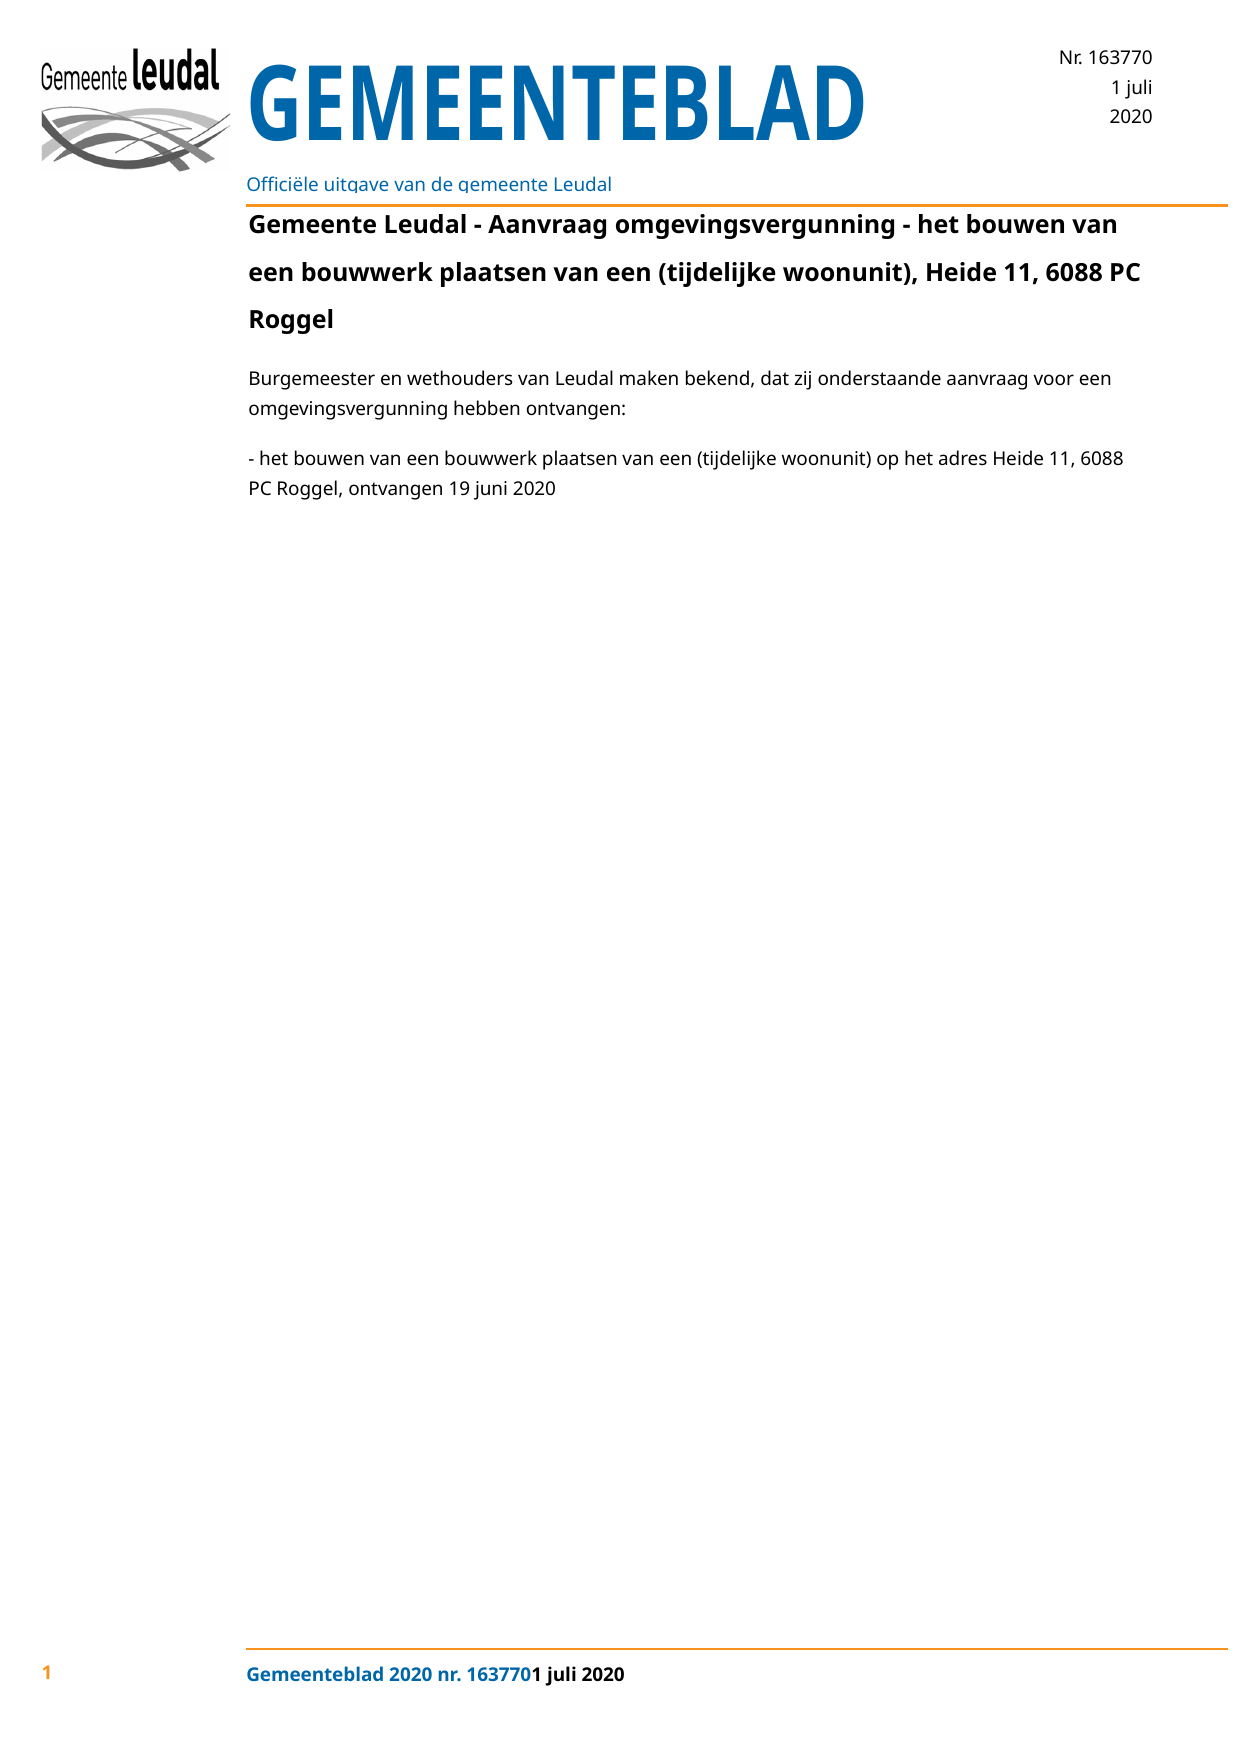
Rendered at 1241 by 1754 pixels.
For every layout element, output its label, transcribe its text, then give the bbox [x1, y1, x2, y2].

text Burgemeester en wethouders van Leudal maken bekend, dat zij onderstaande aanvraag voor een omgevingsvergunning hebben ontvangen: [248, 366, 1152, 421]
text - het bouwen van een bouwwerk plaatsen van een (tijdelijke woonunit) op het adres Heide 11, 6088 PC Roggel, ontvangen 19 juni 2020 [248, 446, 1152, 501]
text Gemeente Leudal - Aanvraag omgevingsvergunning - het bouwen van een bouwwerk plaatsen van een (tijdelijke woonunit), Heide 11, 6088 PC Roggel [248, 207, 1152, 336]
picture [41, 47, 231, 172]
